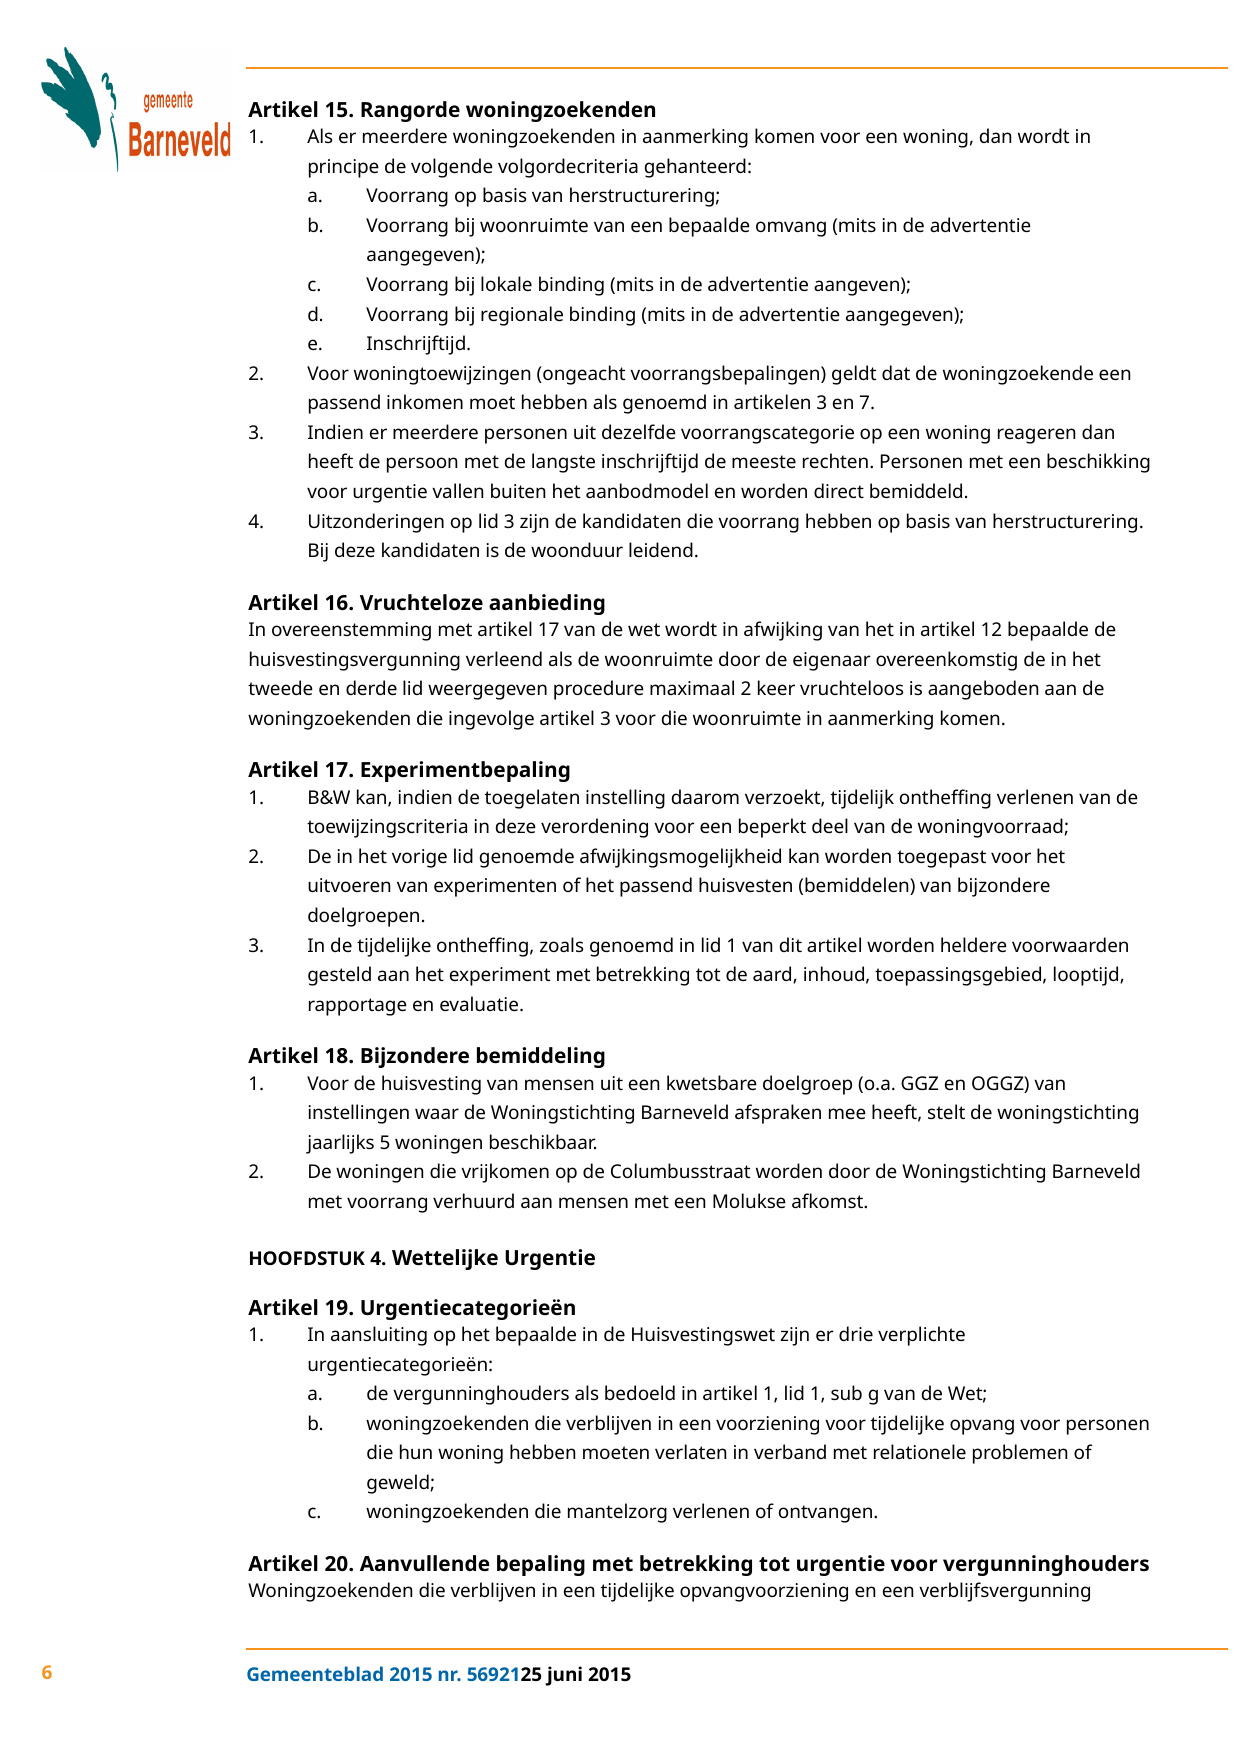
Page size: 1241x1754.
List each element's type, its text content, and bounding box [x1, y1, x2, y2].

text Artikel 15. Rangorde woningzoekenden [248, 95, 1152, 123]
list Als er meerdere woningzoekenden in aanmerking komen voor een woning, dan wordt in principe de volgende volgordecriteria gehanteerd: [248, 123, 1152, 178]
list In de tijdelijke ontheffing, zoals genoemd in lid 1 van dit artikel worden heldere voorwaarden gesteld aan het experiment met betrekking tot de aard, inhoud, toepassingsgebied, looptijd, rapportage en evaluatie. [248, 932, 1152, 1017]
list Voorrang bij regionale binding (mits in de advertentie aangegeven); [307, 301, 1152, 326]
list B&W kan, indien de toegelaten instelling daarom verzoekt, tijdelijk ontheffing verlenen van de toewijzingscriteria in deze verordening voor een beperkt deel van de woningvoorraad; [248, 784, 1152, 839]
text Artikel 17. Experimentbepaling [248, 755, 1152, 784]
text Woningzoekenden die verblijven in een tijdelijke opvangvoorziening en een verblijfsvergunning [248, 1577, 1152, 1603]
text In overeenstemming met artikel 17 van de wet wordt in afwijking van het in artikel 12 bepaalde de huisvestingsvergunning verleend als de woonruimte door de eigenaar overeenkomstig de in het tweede en derde lid weergegeven procedure maximaal 2 keer vruchteloos is aangeboden aan de woningzoekenden die ingevolge artikel 3 voor die woonruimte in aanmerking komen. [248, 616, 1152, 731]
text Artikel 18. Bijzondere bemiddeling [248, 1041, 1152, 1070]
list Voor woningtoewijzingen (ongeacht voorrangsbepalingen) geldt dat de woningzoekende een passend inkomen moet hebben als genoemd in artikelen 3 en 7. [248, 360, 1152, 415]
list Inschrijftijd. [307, 330, 1152, 356]
list Voorrang op basis van herstructurering; [307, 182, 1152, 208]
list De in het vorige lid genoemde afwijkingsmogelijkheid kan worden toegepast voor het uitvoeren van experimenten of het passend huisvesten (bemiddelen) van bijzondere doelgroepen. [248, 843, 1152, 928]
list woningzoekenden die mantelzorg verlenen of ontvangen. [307, 1499, 1152, 1524]
text HOOFDSTUK 4. Wettelijke Urgentie [248, 1243, 1152, 1272]
list In aansluiting op het bepaalde in de Huisvestingswet zijn er drie verplichte urgentiecategorieën: [248, 1321, 1152, 1376]
list Indien er meerdere personen uit dezelfde voorrangscategorie op een woning reageren dan heeft de persoon met de langste inschrijftijd de meeste rechten. Personen met een beschikking voor urgentie vallen buiten het aanbodmodel en worden direct bemiddeld. [248, 419, 1152, 504]
text Artikel 20. Aanvullende bepaling met betrekking tot urgentie voor vergunninghouders [248, 1549, 1152, 1577]
list De woningen die vrijkomen op de Columbusstraat worden door de Woningstichting Barneveld met voorrang verhuurd aan mensen met een Molukse afkomst. [248, 1158, 1152, 1214]
list woningzoekenden die verblijven in een voorziening voor tijdelijke opvang voor personen die hun woning hebben moeten verlaten in verband met relationele problemen of geweld; [307, 1410, 1152, 1495]
list de vergunninghouders als bedoeld in artikel 1, lid 1, sub g van de Wet; [307, 1380, 1152, 1406]
text Artikel 16. Vruchteloze aanbieding [248, 588, 1152, 616]
list Voorrang bij lokale binding (mits in de advertentie aangeven); [307, 271, 1152, 297]
list Uitzonderingen op lid 3 zijn de kandidaten die voorrang hebben op basis van herstructurering. Bij deze kandidaten is de woonduur leidend. [248, 508, 1152, 563]
text Artikel 19. Urgentiecategorieën [248, 1293, 1152, 1321]
list Voor de huisvesting van mensen uit een kwetsbare doelgroep (o.a. GGZ en OGGZ) van instellingen waar de Woningstichting Barneveld afspraken mee heeft, stelt de woningstichting jaarlijks 5 woningen beschikbaar. [248, 1070, 1152, 1155]
picture [41, 47, 231, 172]
list Voorrang bij woonruimte van een bepaalde omvang (mits in de advertentie aangegeven); [307, 212, 1152, 267]
